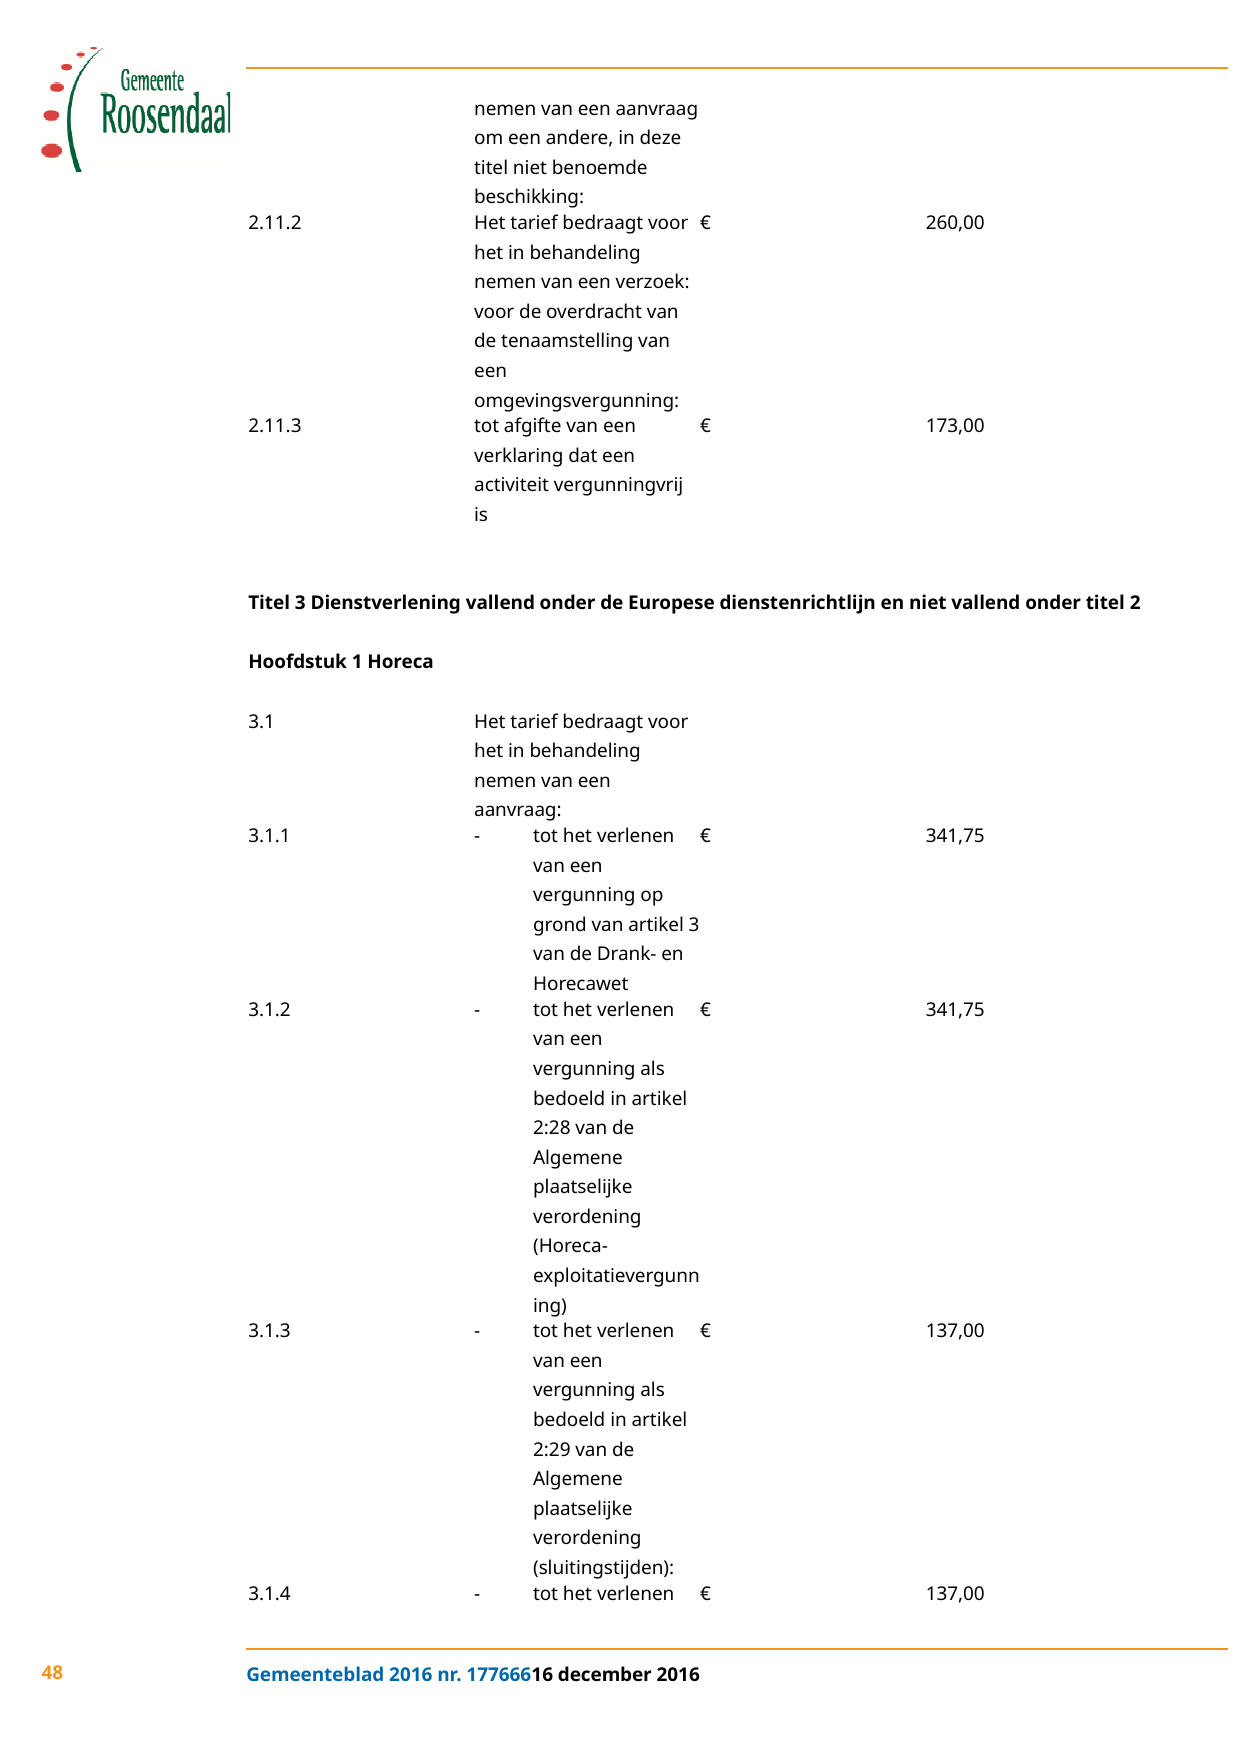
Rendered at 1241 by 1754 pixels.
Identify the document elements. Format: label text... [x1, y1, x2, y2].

text Titel 3 Dienstverlening vallend onder de Europese dienstenrichtlijn en niet vallend onder titel 2 [248, 589, 1152, 615]
table_cell tot het verlenen van een vergunning als bedoeld in artikel 2:28 van de Algemene plaatselijke verordening (Horeca-exploitatievergunning) [474, 996, 700, 1317]
table_cell 260,00 [926, 209, 1152, 412]
table_cell € [700, 996, 926, 1317]
table_cell € [700, 413, 926, 527]
table_cell 3.1.1 [248, 822, 474, 996]
text Hoofdstuk 1 Horeca [248, 648, 1152, 674]
table_cell Het tarief bedraagt voor het in behandeling nemen van een verzoek: voor de overdracht van de tenaamstelling van een omgevingsvergunning: [474, 209, 700, 412]
table_cell 173,00 [926, 413, 1152, 527]
picture [41, 47, 231, 172]
table_header [700, 708, 926, 822]
table_cell 3.1.4 [248, 1580, 474, 1606]
table_header Het tarief bedraagt voor het in behandeling nemen van een aanvraag: [474, 708, 700, 822]
table_cell 2.11.2 [248, 209, 474, 412]
table_header nemen van een aanvraag om een andere, in deze titel niet benoemde beschikking: [474, 95, 700, 209]
table_cell € [700, 1318, 926, 1580]
table_header [248, 95, 474, 209]
table_header [700, 95, 926, 209]
table_cell tot het verlenen [474, 1580, 700, 1606]
table_cell 3.1.3 [248, 1318, 474, 1580]
table_cell tot afgifte van een verklaring dat een activiteit vergunningvrij is [474, 413, 700, 527]
table_cell 341,75 [926, 822, 1152, 996]
table_header [926, 708, 1152, 822]
table_header [926, 95, 1152, 209]
table_cell 341,75 [926, 996, 1152, 1317]
table_cell 3.1.2 [248, 996, 474, 1317]
table_cell tot het verlenen van een vergunning op grond van artikel 3 van de Drank- en Horecawet [474, 822, 700, 996]
table_cell 137,00 [926, 1318, 1152, 1580]
table_cell € [700, 209, 926, 412]
table_cell tot het verlenen van een vergunning als bedoeld in artikel 2:29 van de Algemene plaatselijke verordening (sluitingstijden): [474, 1318, 700, 1580]
table_cell € [700, 822, 926, 996]
table_cell 137,00 [926, 1580, 1152, 1606]
table_cell 2.11.3 [248, 413, 474, 527]
table_cell € [700, 1580, 926, 1606]
table_header 3.1 [248, 708, 474, 822]
